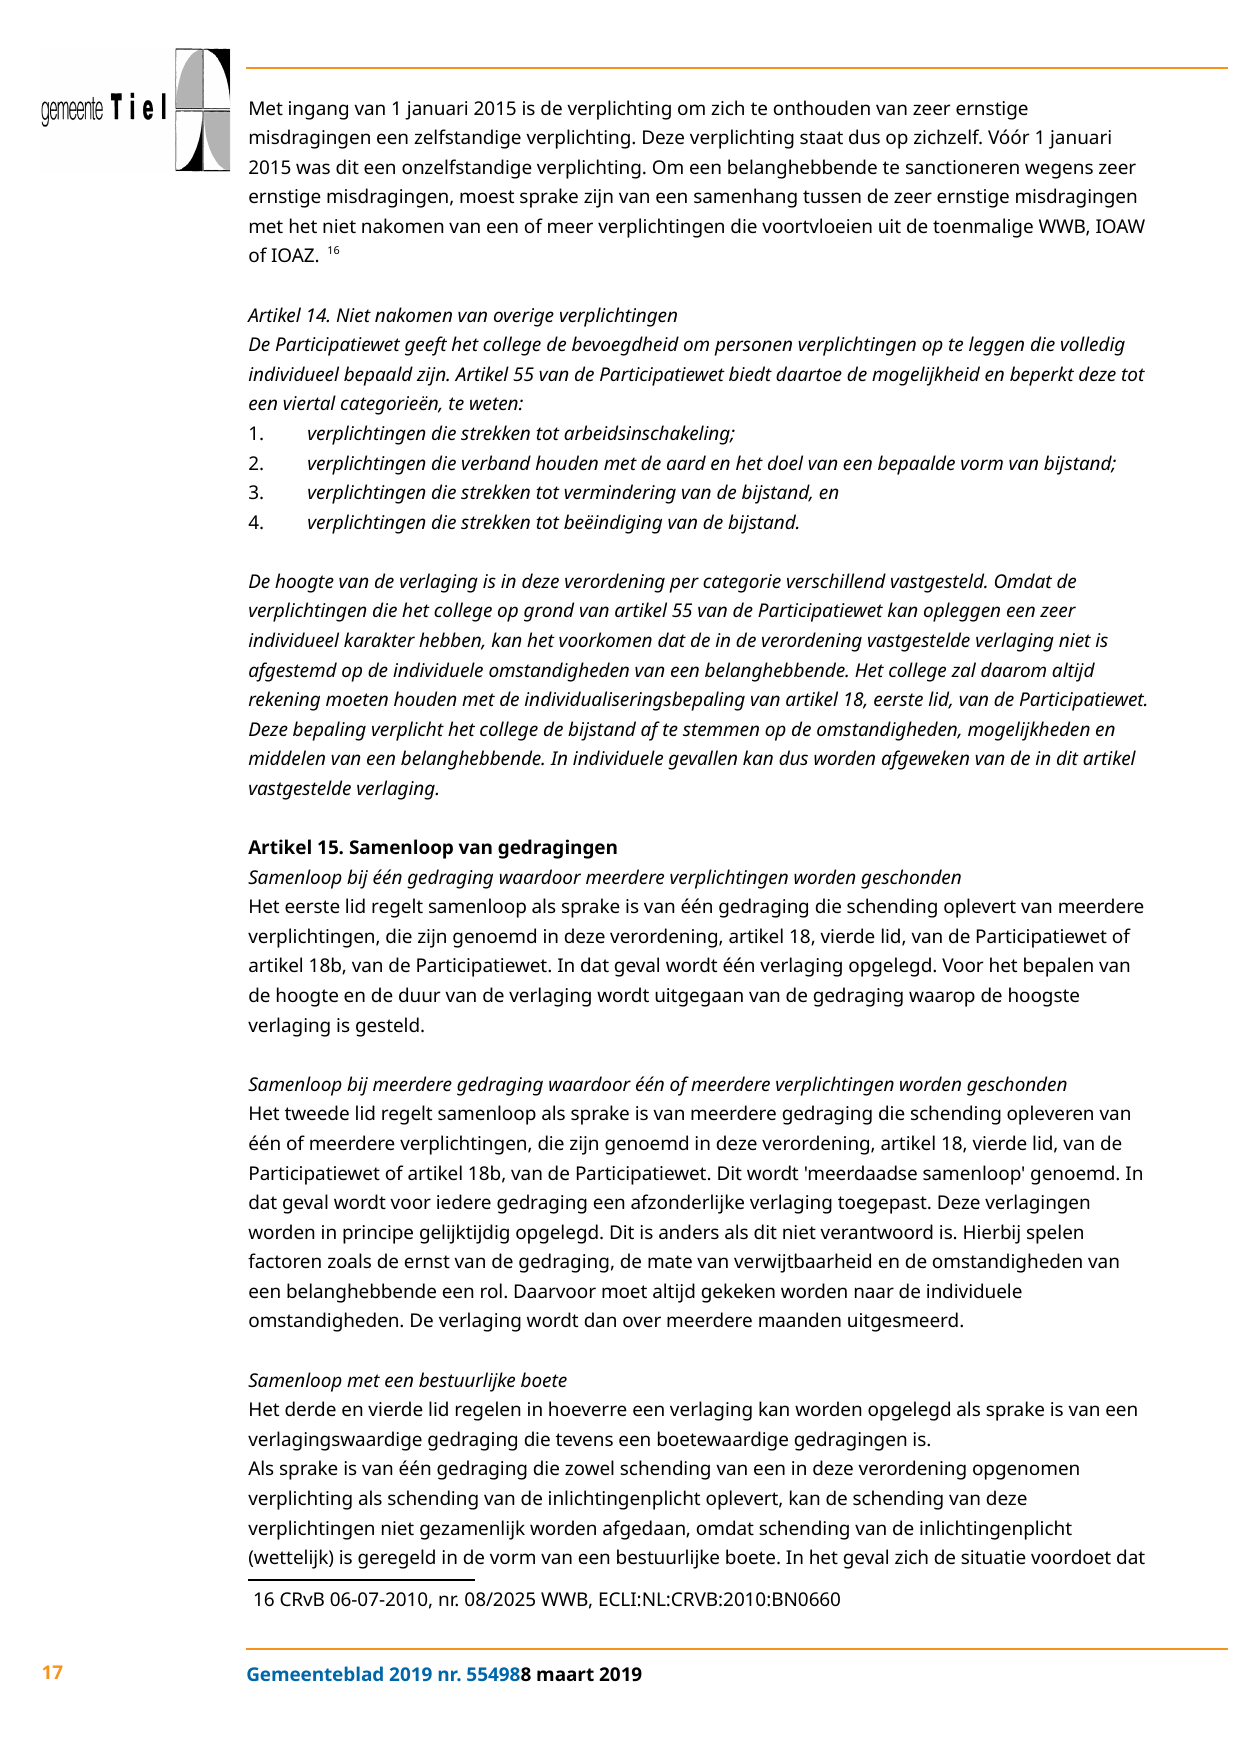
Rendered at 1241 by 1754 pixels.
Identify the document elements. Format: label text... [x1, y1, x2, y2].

text Samenloop bij meerdere gedraging waardoor één of meerdere verplichtingen worden geschonden [248, 1071, 1152, 1097]
text De Participatiewet geeft het college de bevoegdheid om personen verplichtingen op te leggen die volledig individueel bepaald zijn. Artikel 55 van de Participatiewet biedt daartoe de mogelijkheid en beperkt deze tot een viertal categorieën, te weten: [248, 331, 1152, 416]
text Samenloop bij één gedraging waardoor meerdere verplichtingen worden geschonden [248, 864, 1152, 890]
text Artikel 15. Samenloop van gedragingen [248, 834, 1152, 860]
list verplichtingen die strekken tot beëindiging van de bijstand. [248, 509, 1152, 535]
text CRvB 06-07-2010, nr. 08/2025 WWB, ECLI:NL:CRVB:2010:BN0660 [248, 1586, 1152, 1612]
text Het eerste lid regelt samenloop als sprake is van één gedraging die schending oplevert van meerdere verplichtingen, die zijn genoemd in deze verordening, artikel 18, vierde lid, van de Participatiewet of artikel 18b, van de Participatiewet. In dat geval wordt één verlaging opgelegd. Voor het bepalen van de hoogte en de duur van de verlaging wordt uitgegaan van de gedraging waarop de hoogste verlaging is gesteld. [248, 893, 1152, 1038]
text Als sprake is van één gedraging die zowel schending van een in deze verordening opgenomen verplichting als schending van de inlichtingenplicht oplevert, kan de schending van deze verplichtingen niet gezamenlijk worden afgedaan, omdat schending van de inlichtingenplicht (wettelijk) is geregeld in de vorm van een bestuurlijke boete. In het geval zich de situatie voordoet dat [248, 1456, 1152, 1570]
text Samenloop met een bestuurlijke boete [248, 1367, 1152, 1393]
text Artikel 14. Niet nakomen van overige verplichtingen [248, 302, 1152, 328]
text Het derde en vierde lid regelen in hoeverre een verlaging kan worden opgelegd als sprake is van een verlagingswaardige gedraging die tevens een boetewaardige gedragingen is. [248, 1396, 1152, 1452]
list verplichtingen die strekken tot arbeidsinschakeling; [248, 420, 1152, 446]
text Het tweede lid regelt samenloop als sprake is van meerdere gedraging die schending opleveren van één of meerdere verplichtingen, die zijn genoemd in deze verordening, artikel 18, vierde lid, van de Participatiewet of artikel 18b, van de Participatiewet. Dit wordt 'meerdaadse samenloop' genoemd. In dat geval wordt voor iedere gedraging een afzonderlijke verlaging toegepast. Deze verlagingen worden in principe gelijktijdig opgelegd. Dit is anders als dit niet verantwoord is. Hierbij spelen factoren zoals de ernst van de gedraging, de mate van verwijtbaarheid en de omstandigheden van een belanghebbende een rol. Daarvoor moet altijd gekeken worden naar de individuele omstandigheden. De verlaging wordt dan over meerdere maanden uitgesmeerd. [248, 1101, 1152, 1333]
picture [41, 47, 231, 172]
list verplichtingen die strekken tot vermindering van de bijstand, en [248, 479, 1152, 505]
list verplichtingen die verband houden met de aard en het doel van een bepaalde vorm van bijstand; [248, 450, 1152, 476]
text Met ingang van 1 januari 2015 is de verplichting om zich te onthouden van zeer ernstige misdragingen een zelfstandige verplichting. Deze verplichting staat dus op zichzelf. Vóór 1 januari 2015 was dit een onzelfstandige verplichting. Om een belanghebbende te sanctioneren wegens zeer ernstige misdragingen, moest sprake zijn van een samenhang tussen de zeer ernstige misdragingen met het niet nakomen van een of meer verplichtingen die voortvloeien uit de toenmalige WWB, IOAW of IOAZ. [248, 95, 1152, 268]
text De hoogte van de verlaging is in deze verordening per categorie verschillend vastgesteld. Omdat de verplichtingen die het college op grond van artikel 55 van de Participatiewet kan opleggen een zeer individueel karakter hebben, kan het voorkomen dat de in de verordening vastgestelde verlaging niet is afgestemd op de individuele omstandigheden van een belanghebbende. Het college zal daarom altijd rekening moeten houden met de individualiseringsbepaling van artikel 18, eerste lid, van de Participatiewet. Deze bepaling verplicht het college de bijstand af te stemmen op de omstandigheden, mogelijkheden en middelen van een belanghebbende. In individuele gevallen kan dus worden afgeweken van de in dit artikel vastgestelde verlaging. [248, 568, 1152, 801]
